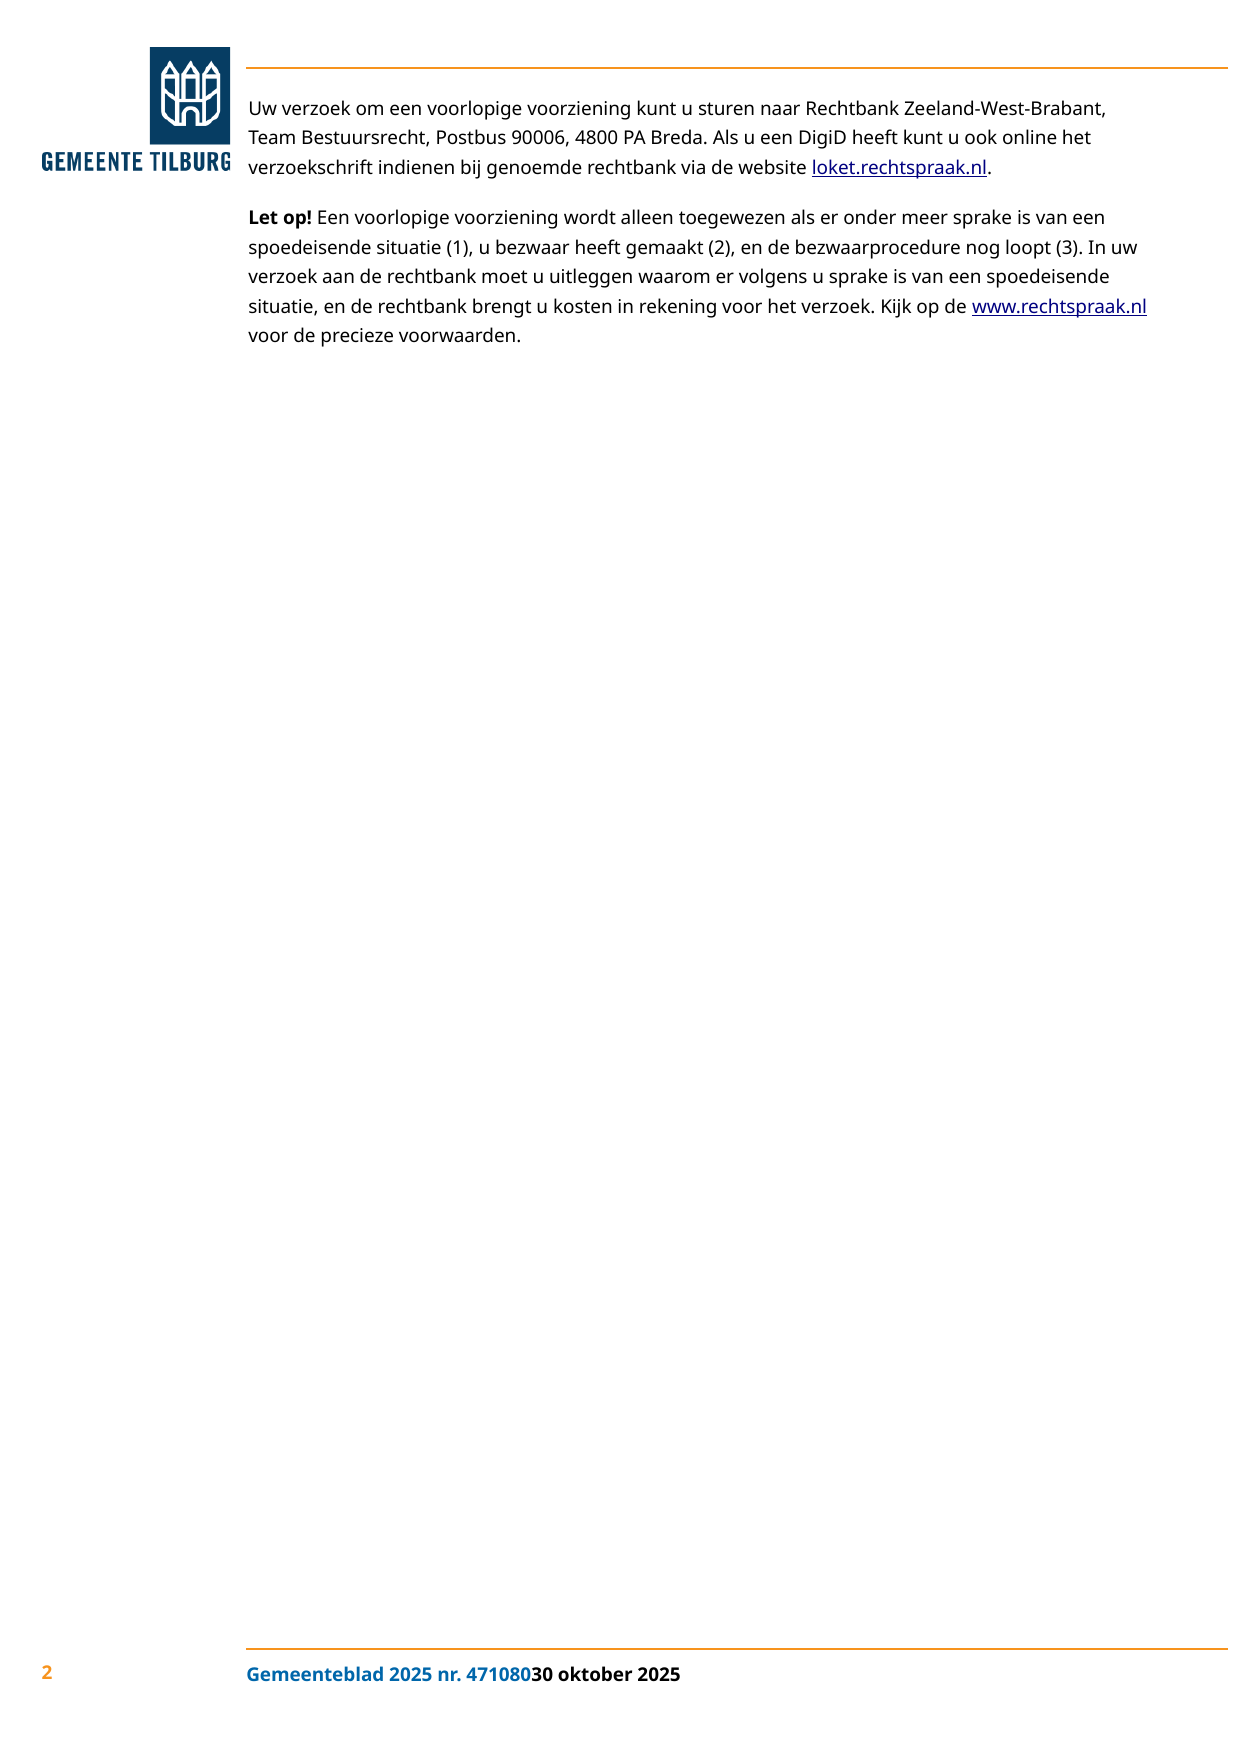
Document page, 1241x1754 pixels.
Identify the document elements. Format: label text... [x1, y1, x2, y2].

picture [41, 47, 231, 172]
text Uw verzoek om een voorlopige voorziening kunt u sturen naar Rechtbank Zeeland-West-Brabant, Team Bestuursrecht, Postbus 90006, 4800 PA Breda. Als u een DigiD heeft kunt u ook online het verzoekschrift indienen bij genoemde rechtbank via de website loket.rechtspraak.nl. [248, 95, 1152, 180]
text Let op! Een voorlopige voorziening wordt alleen toegewezen als er onder meer sprake is van een spoedeisende situatie (1), u bezwaar heeft gemaakt (2), en de bezwaarprocedure nog loopt (3). In uw verzoek aan de rechtbank moet u uitleggen waarom er volgens u sprake is van een spoedeisende situatie, en de rechtbank brengt u kosten in rekening voor het verzoek. Kijk op de www.rechtspraak.nl voor de precieze voorwaarden. [248, 204, 1152, 348]
